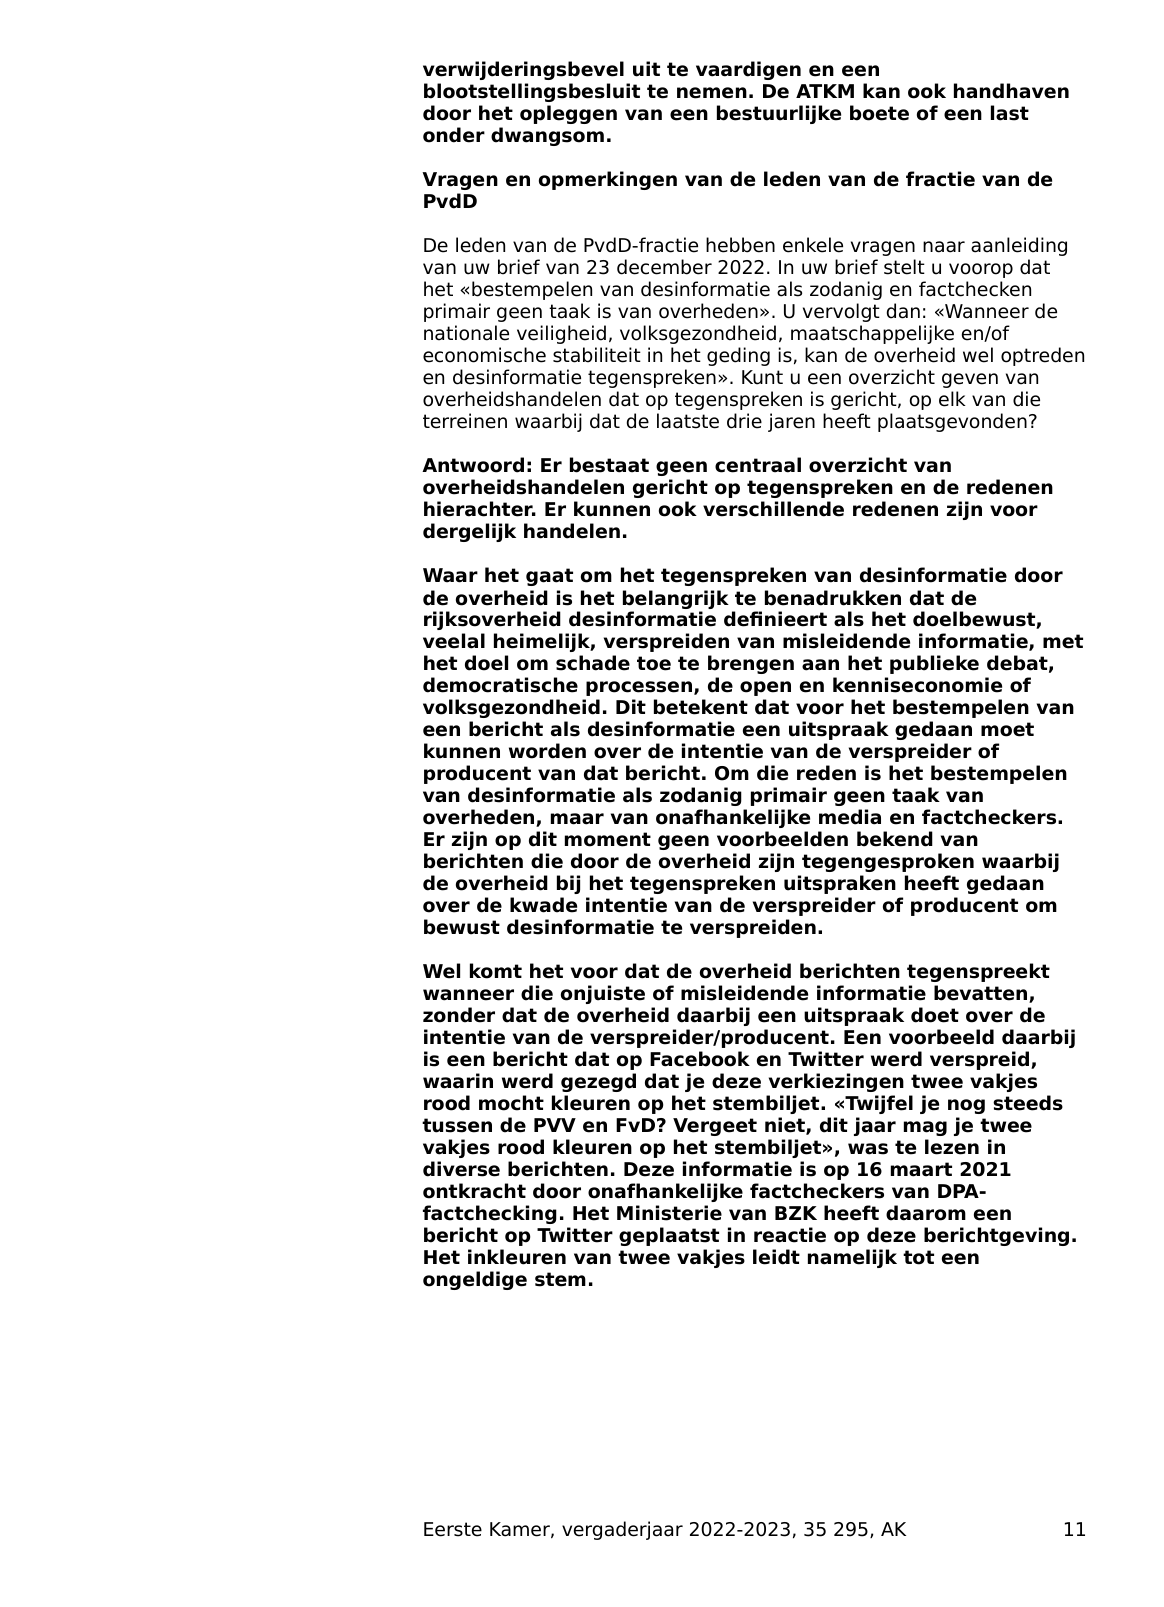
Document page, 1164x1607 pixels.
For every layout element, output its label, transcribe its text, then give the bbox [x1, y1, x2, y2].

text Waar het gaat om het tegenspreken van desinformatie door de overheid is het belangrijk te benadrukken dat de rijksoverheid desinformatie definieert als het doelbewust, veelal heimelijk, verspreiden van misleidende informatie, met het doel om schade toe te brengen aan het publieke debat, democratische processen, de open en kenniseconomie of volksgezondheid. Dit betekent dat voor het bestempelen van een bericht als desinformatie een uitspraak gedaan moet kunnen worden over de intentie van de verspreider of producent van dat bericht. Om die reden is het bestempelen van desinformatie als zodanig primair geen taak van overheden, maar van onafhankelijke media en factcheckers. Er zijn op dit moment geen voorbeelden bekend van berichten die door de overheid zijn tegengesproken waarbij de overheid bij het tegenspreken uitspraken heeft gedaan over de kwade intentie van de verspreider of producent om bewust desinformatie te verspreiden. [422, 565, 1087, 939]
text Wel komt het voor dat de overheid berichten tegenspreekt wanneer die onjuiste of misleidende informatie bevatten, zonder dat de overheid daarbij een uitspraak doet over de intentie van de verspreider/producent. Een voorbeeld daarbij is een bericht dat op Facebook en Twitter werd verspreid, waarin werd gezegd dat je deze verkiezingen twee vakjes rood mocht kleuren op het stembiljet. «Twijfel je nog steeds tussen de PVV en FvD? Vergeet niet, dit jaar mag je twee vakjes rood kleuren op het stembiljet», was te lezen in diverse berichten. Deze informatie is op 16 maart 2021 ontkracht door onafhankelijke factcheckers van DPA-factchecking. Het Ministerie van BZK heeft daarom een bericht op Twitter geplaatst in reactie op deze berichtgeving. Het inkleuren van twee vakjes leidt namelijk tot een ongeldige stem. [422, 961, 1087, 1291]
text Antwoord: Er bestaat geen centraal overzicht van overheidshandelen gericht op tegenspreken en de redenen hierachter. Er kunnen ook verschillende redenen zijn voor dergelijk handelen. [422, 455, 1087, 543]
text De leden van de PvdD-fractie hebben enkele vragen naar aanleiding van uw brief van 23 december 2022. In uw brief stelt u voorop dat het «bestempelen van desinformatie als zodanig en factchecken primair geen taak is van overheden». U vervolgt dan: «Wanneer de nationale veiligheid, volksgezondheid, maatschappelijke en/of economische stabiliteit in het geding is, kan de overheid wel optreden en desinformatie tegenspreken». Kunt u een overzicht geven van overheidshandelen dat op tegenspreken is gericht, op elk van die terreinen waarbij dat de laatste drie jaren heeft plaatsgevonden? [422, 235, 1087, 433]
text verwijderingsbevel uit te vaardigen en een blootstellingsbesluit te nemen. De ATKM kan ook handhaven door het opleggen van een bestuurlijke boete of een last onder dwangsom. [422, 59, 1087, 147]
subtitle Vragen en opmerkingen van de leden van de fractie van de PvdD [422, 169, 1087, 213]
